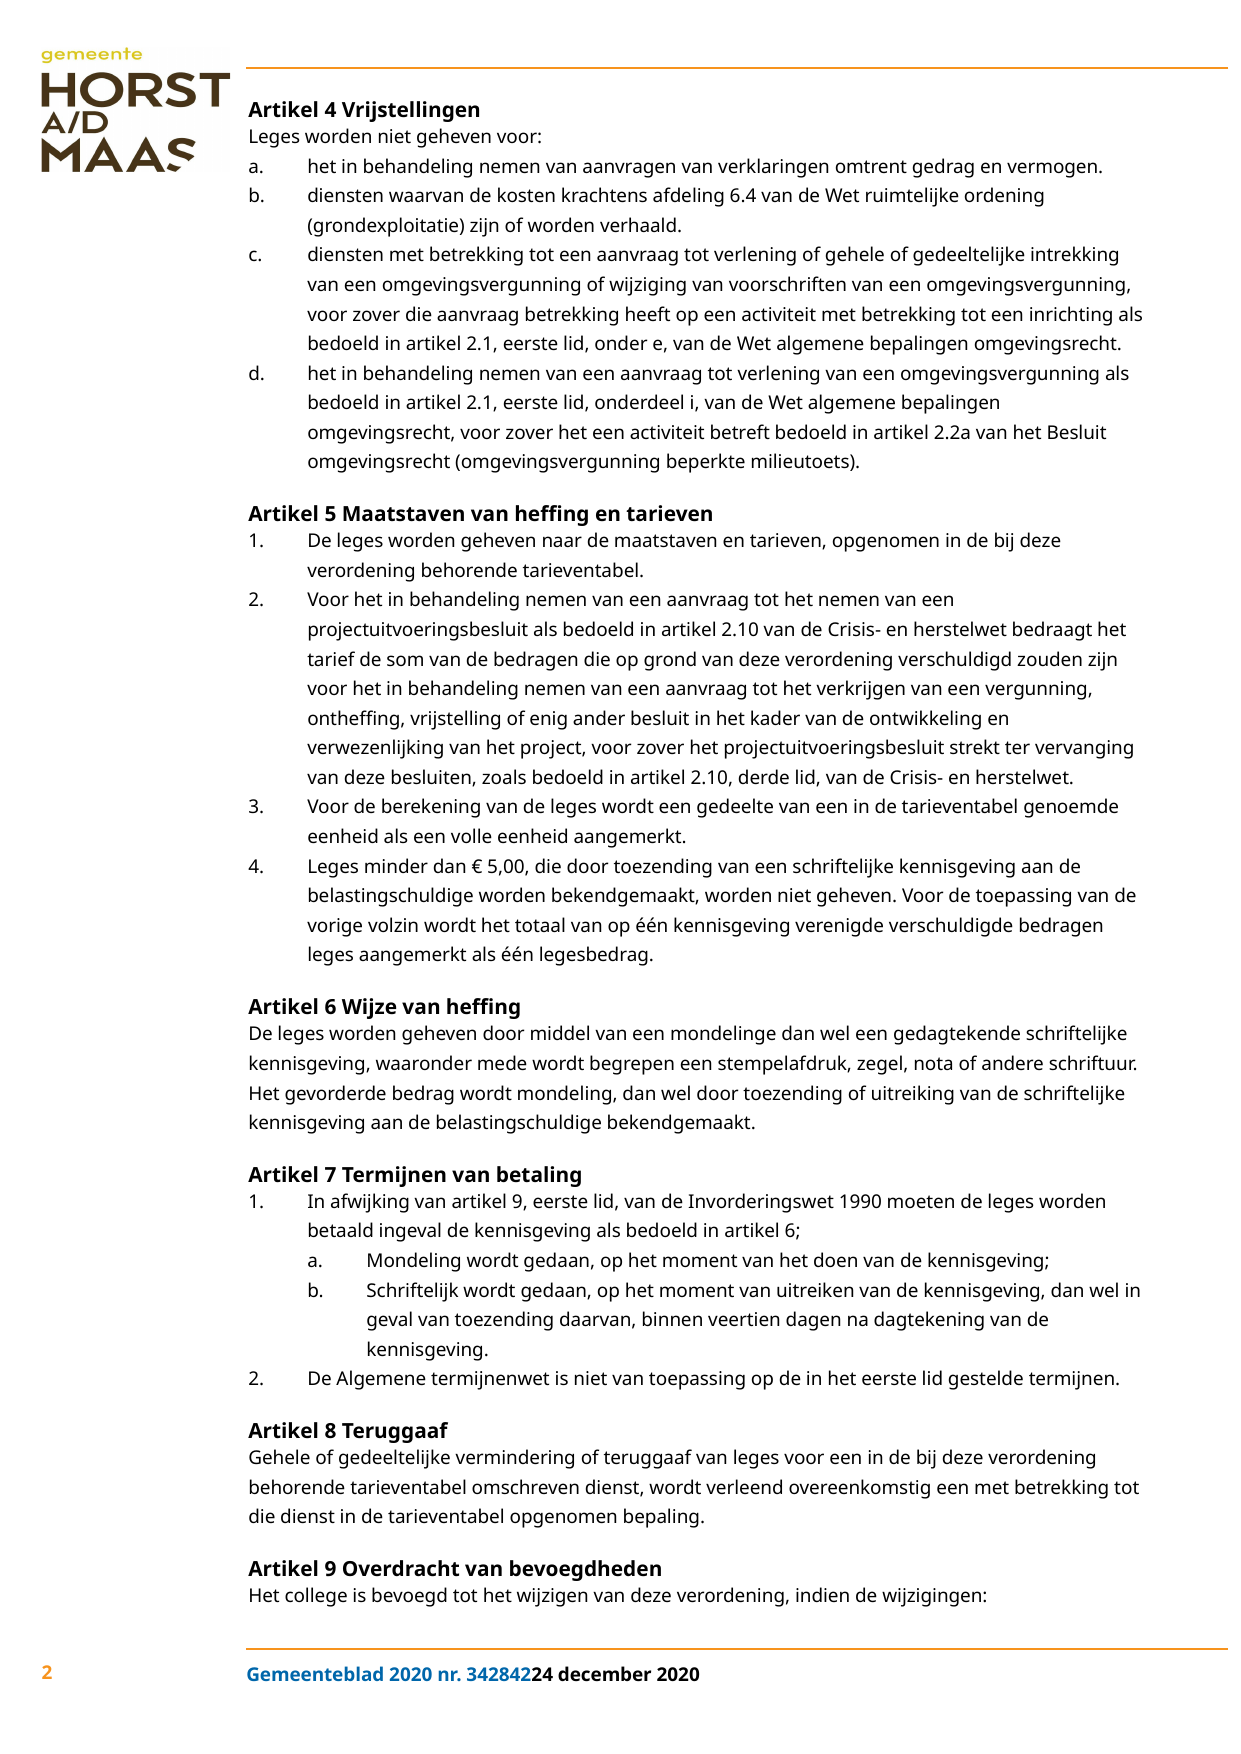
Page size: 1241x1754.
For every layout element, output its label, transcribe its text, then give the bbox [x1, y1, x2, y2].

picture [41, 47, 231, 172]
list De Algemene termijnenwet is niet van toepassing op de in het eerste lid gestelde termijnen. [248, 1366, 1152, 1391]
list Voor de berekening van de leges wordt een gedeelte van een in de tarieventabel genoemde eenheid als een volle eenheid aangemerkt. [248, 794, 1152, 849]
list diensten met betrekking tot een aanvraag tot verlening of gehele of gedeeltelijke intrekking van een omgevingsvergunning of wijziging van voorschriften van een omgevingsvergunning, voor zover die aanvraag betrekking heeft op een activiteit met betrekking tot een inrichting als bedoeld in artikel 2.1, eerste lid, onder e, van de Wet algemene bepalingen omgevingsrecht. [248, 242, 1152, 356]
list diensten waarvan de kosten krachtens afdeling 6.4 van de Wet ruimtelijke ordening (grondexploitatie) zijn of worden verhaald. [248, 182, 1152, 238]
text Artikel 8 Teruggaaf [248, 1416, 1152, 1444]
list het in behandeling nemen van aanvragen van verklaringen omtrent gedrag en vermogen. [248, 153, 1152, 178]
text Artikel 7 Termijnen van betaling [248, 1160, 1152, 1188]
list Leges minder dan € 5,00, die door toezending van een schriftelijke kennisgeving aan de belastingschuldige worden bekendgemaakt, worden niet geheven. Voor de toepassing van de vorige volzin wordt het totaal van op één kennisgeving verenigde verschuldigde bedragen leges aangemerkt als één legesbedrag. [248, 853, 1152, 967]
list De leges worden geheven naar de maatstaven en tarieven, opgenomen in de bij deze verordening behorende tarieventabel. [248, 527, 1152, 583]
list In afwijking van artikel 9, eerste lid, van de Invorderingswet 1990 moeten de leges worden betaald ingeval de kennisgeving als bedoeld in artikel 6; [248, 1188, 1152, 1243]
text Leges worden niet geheven voor: [248, 123, 1152, 149]
list Schriftelijk wordt gedaan, op het moment van uitreiken van de kennisgeving, dan wel in geval van toezending daarvan, binnen veertien dagen na dagtekening van de kennisgeving. [307, 1277, 1152, 1362]
text Gehele of gedeeltelijke vermindering of teruggaaf van leges voor een in de bij deze verordening behorende tarieventabel omschreven dienst, wordt verleend overeenkomstig een met betrekking tot die dienst in de tarieventabel opgenomen bepaling. [248, 1444, 1152, 1529]
text Artikel 5 Maatstaven van heffing en tarieven [248, 499, 1152, 527]
text Artikel 4 Vrijstellingen [248, 95, 1152, 123]
list Mondeling wordt gedaan, op het moment van het doen van de kennisgeving; [307, 1247, 1152, 1273]
list Voor het in behandeling nemen van een aanvraag tot het nemen van een projectuitvoeringsbesluit als bedoeld in artikel 2.10 van de Crisis- en herstelwet bedraagt het tarief de som van de bedragen die op grond van deze verordening verschuldigd zouden zijn voor het in behandeling nemen van een aanvraag tot het verkrijgen van een vergunning, ontheffing, vrijstelling of enig ander besluit in het kader van de ontwikkeling en verwezenlijking van het project, voor zover het projectuitvoeringsbesluit strekt ter vervanging van deze besluiten, zoals bedoeld in artikel 2.10, derde lid, van de Crisis- en herstelwet. [248, 587, 1152, 790]
text Artikel 9 Overdracht van bevoegdheden [248, 1554, 1152, 1582]
text Het college is bevoegd tot het wijzigen van deze verordening, indien de wijzigingen: [248, 1582, 1152, 1608]
text De leges worden geheven door middel van een mondelinge dan wel een gedagtekende schriftelijke kennisgeving, waaronder mede wordt begrepen een stempelafdruk, zegel, nota of andere schriftuur. Het gevorderde bedrag wordt mondeling, dan wel door toezending of uitreiking van de schriftelijke kennisgeving aan de belastingschuldige bekendgemaakt. [248, 1021, 1152, 1135]
list het in behandeling nemen van een aanvraag tot verlening van een omgevingsvergunning als bedoeld in artikel 2.1, eerste lid, onderdeel i, van de Wet algemene bepalingen omgevingsrecht, voor zover het een activiteit betreft bedoeld in artikel 2.2a van het Besluit omgevingsrecht (omgevingsvergunning beperkte milieutoets). [248, 360, 1152, 474]
text Artikel 6 Wijze van heffing [248, 992, 1152, 1021]
